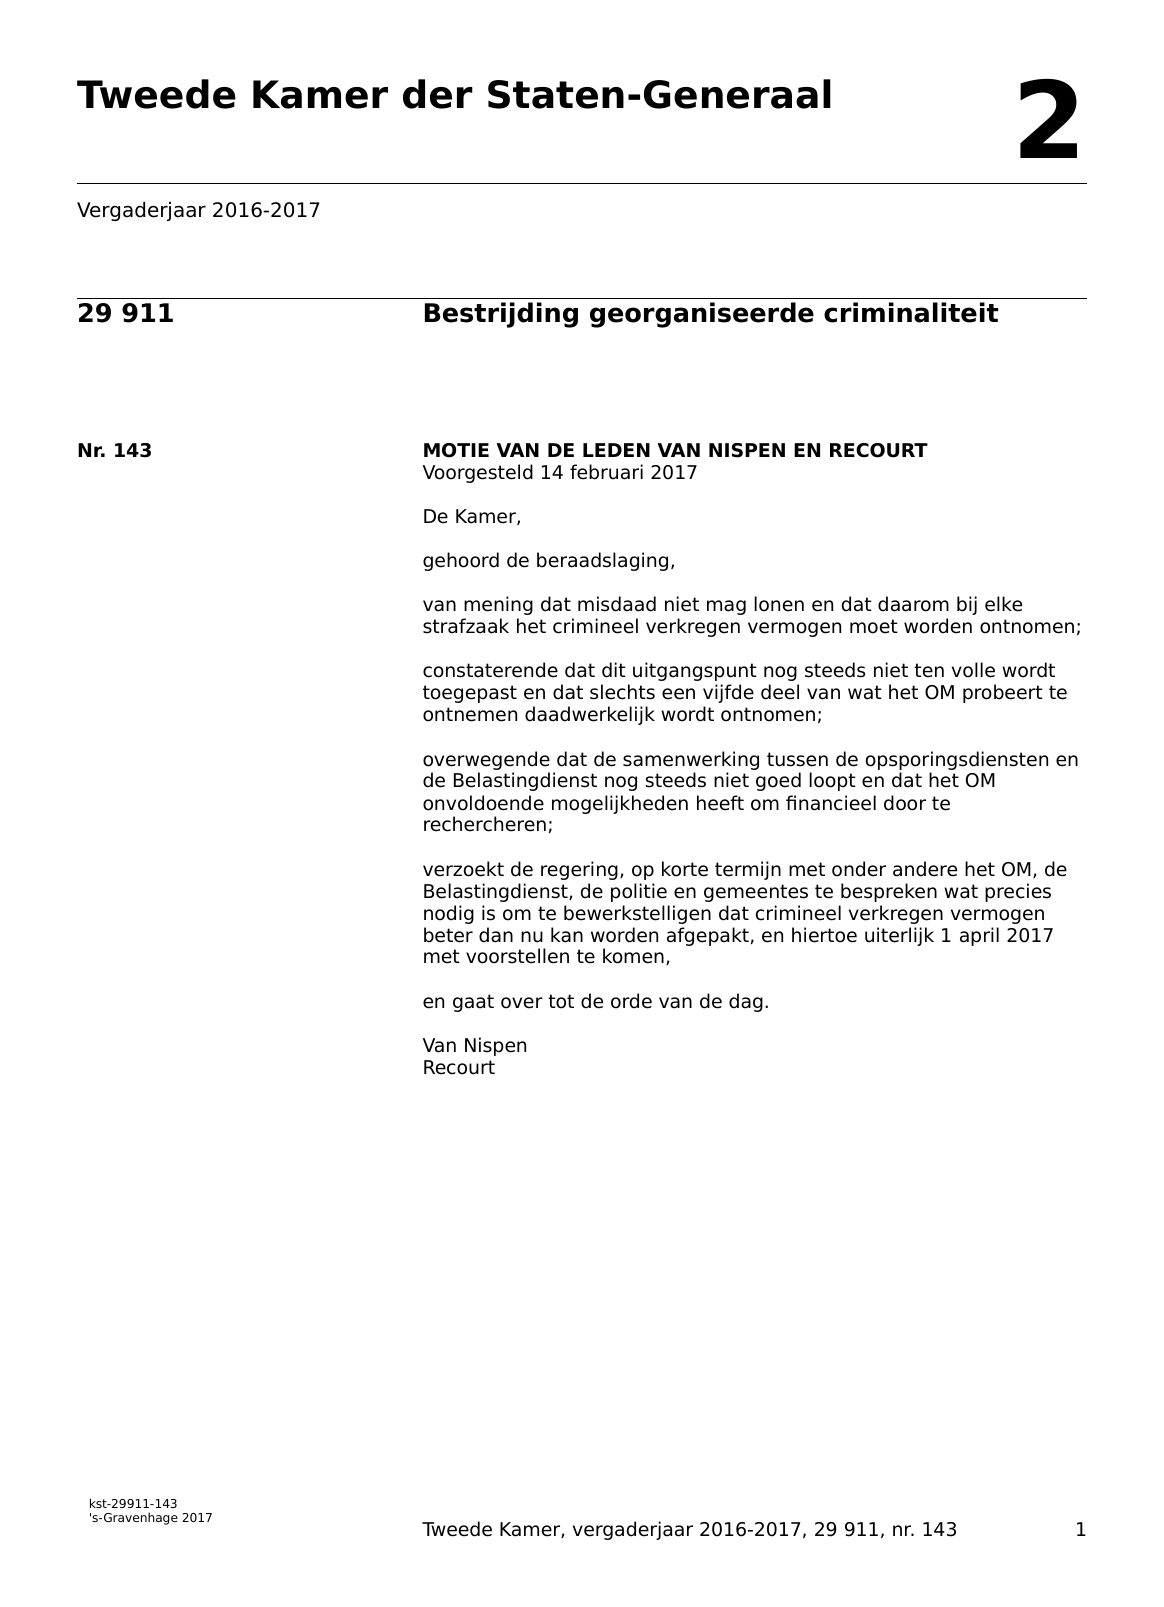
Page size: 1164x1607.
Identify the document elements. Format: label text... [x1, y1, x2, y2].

text 's-Gravenhage 2017 [88, 1511, 323, 1525]
table_header Tweede Kamer der Staten-Generaal [77, 59, 886, 183]
text Recourt [422, 1057, 1087, 1079]
table_header 2 [886, 59, 1087, 183]
text van mening dat misdaad niet mag lonen en dat daarom bij elke strafzaak het crimineel verkregen vermogen moet worden ontnomen; [422, 594, 1087, 638]
text gehoord de beraadslaging, [422, 550, 1087, 572]
text constaterende dat dit uitgangspunt nog steeds niet ten volle wordt toegepast en dat slechts een vijfde deel van wat het OM probeert te ontnemen daadwerkelijk wordt ontnomen; [422, 660, 1087, 726]
text en gaat over tot de orde van de dag. [422, 991, 1087, 1013]
text kst-29911-143 [88, 1497, 323, 1511]
text verzoekt de regering, op korte termijn met onder andere het OM, de Belastingdienst, de politie en gemeentes te bespreken wat precies nodig is om te bewerkstelligen dat crimineel verkregen vermogen beter dan nu kan worden afgepakt, en hiertoe uiterlijk 1 april 2017 met voorstellen te komen, [422, 858, 1087, 968]
text overwegende dat de samenwerking tussen de opsporingsdiensten en de Belastingdienst nog steeds niet goed loopt en dat het OM onvoldoende mogelijkheden heeft om financieel door te rechercheren; [422, 748, 1087, 836]
subtitle 29 911 Bestrijding georganiseerde criminaliteit [77, 299, 1087, 329]
text Voorgesteld 14 februari 2017 [422, 462, 1087, 484]
table_cell Vergaderjaar 2016-2017 [77, 184, 1087, 298]
subtitle Nr. 143 MOTIE VAN DE LEDEN VAN NISPEN EN RECOURT [77, 440, 1087, 462]
text Van Nispen [422, 1035, 1087, 1057]
text De Kamer, [422, 506, 1087, 528]
